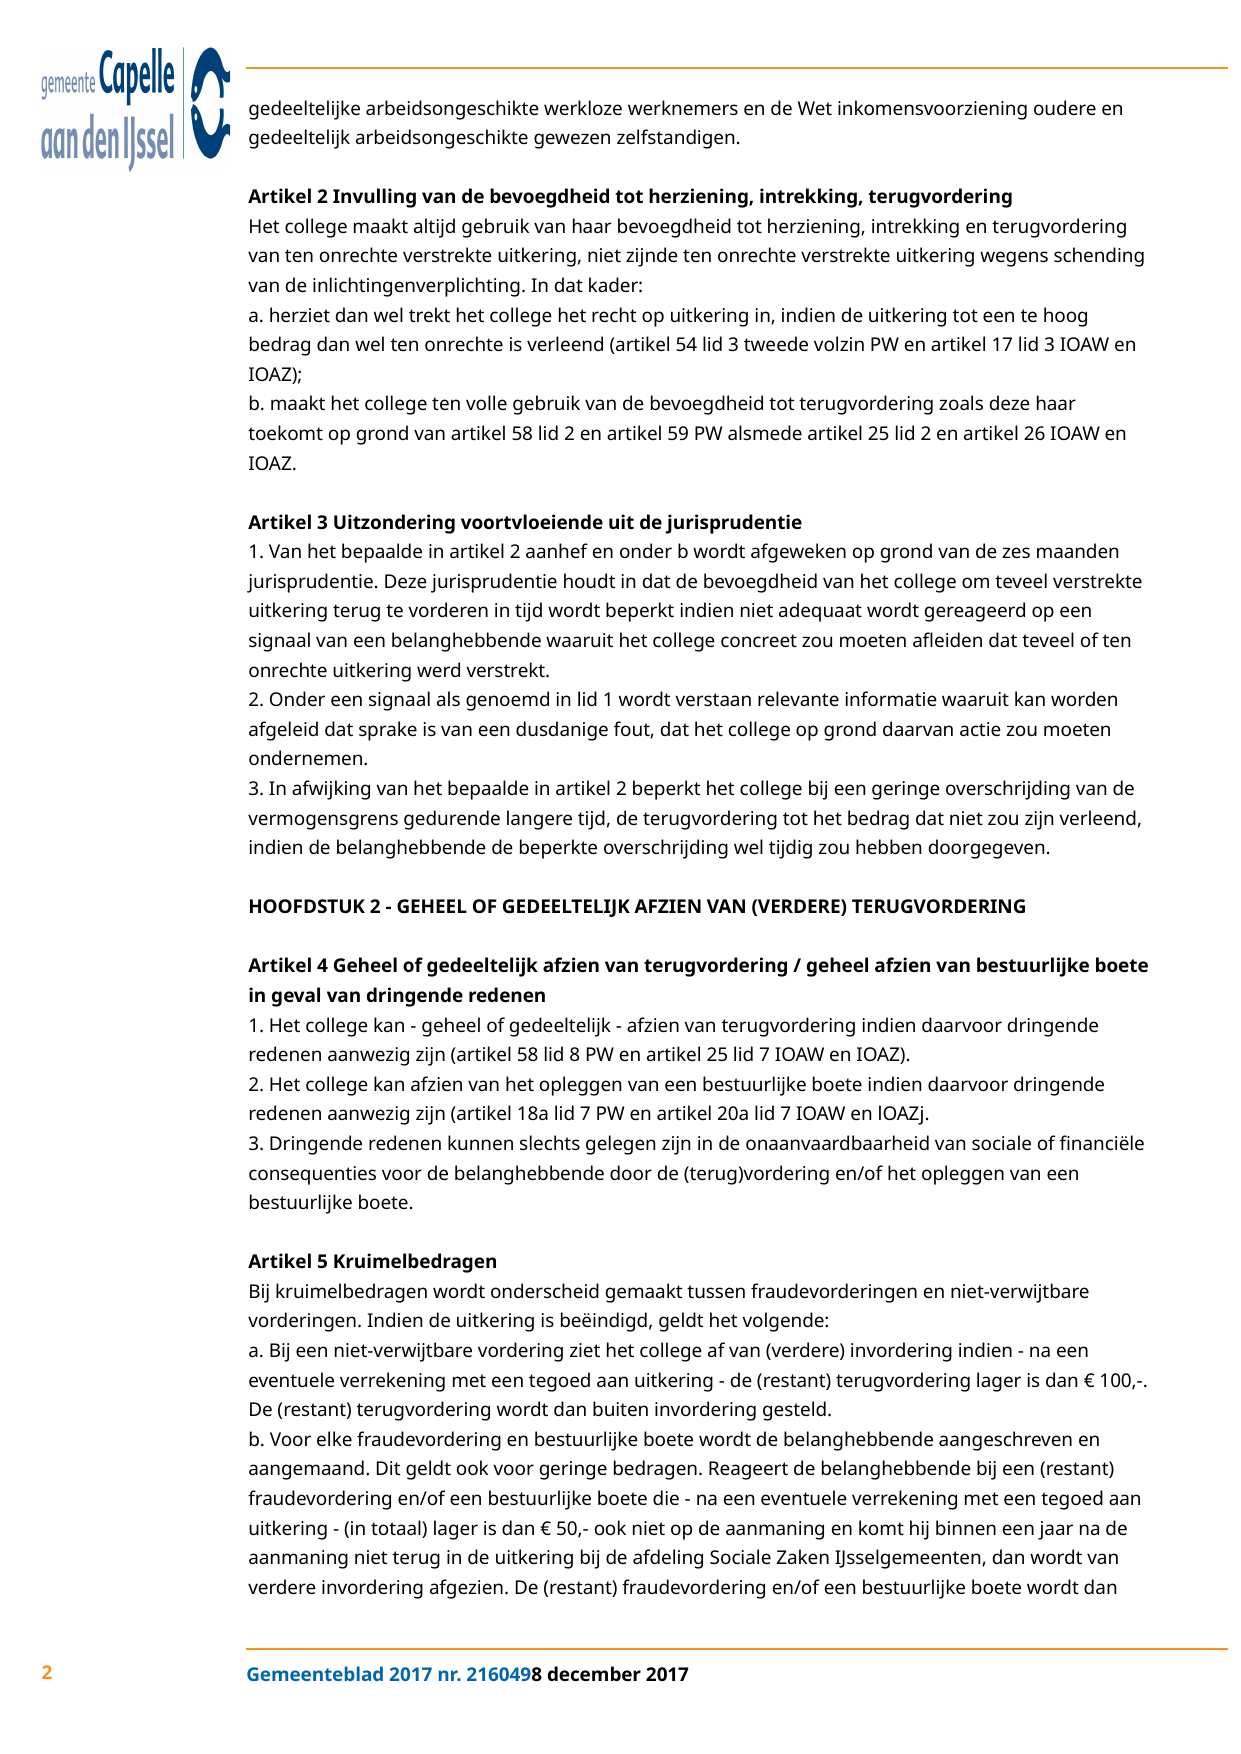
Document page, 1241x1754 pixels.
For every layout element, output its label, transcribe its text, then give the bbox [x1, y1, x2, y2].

text Artikel 3 Uitzondering voortvloeiende uit de jurisprudentie [248, 509, 1152, 535]
picture [41, 47, 231, 172]
text 2. Het college kan afzien van het opleggen van een bestuurlijke boete indien daarvoor dringende redenen aanwezig zijn (artikel 18a lid 7 PW en artikel 20a lid 7 IOAW en lOAZj. [248, 1071, 1152, 1126]
text a. herziet dan wel trekt het college het recht op uitkering in, indien de uitkering tot een te hoog bedrag dan wel ten onrechte is verleend (artikel 54 lid 3 tweede volzin PW en artikel 17 lid 3 IOAW en IOAZ); [248, 302, 1152, 387]
text a. Bij een niet-verwijtbare vordering ziet het college af van (verdere) invordering indien - na een eventuele verrekening met een tegoed aan uitkering - de (restant) terugvordering lager is dan € 100,-. [248, 1337, 1152, 1393]
text 1. Van het bepaalde in artikel 2 aanhef en onder b wordt afgeweken op grond van de zes maanden jurisprudentie. Deze jurisprudentie houdt in dat de bevoegdheid van het college om teveel verstrekte uitkering terug te vorderen in tijd wordt beperkt indien niet adequaat wordt gereageerd op een signaal van een belanghebbende waaruit het college concreet zou moeten afleiden dat teveel of ten onrechte uitkering werd verstrekt. [248, 538, 1152, 683]
text Het college maakt altijd gebruik van haar bevoegdheid tot herziening, intrekking en terugvordering van ten onrechte verstrekte uitkering, niet zijnde ten onrechte verstrekte uitkering wegens schending van de inlichtingenverplichting. In dat kader: [248, 213, 1152, 298]
text HOOFDSTUK 2 - GEHEEL OF GEDEELTELIJK AFZIEN VAN (VERDERE) TERUGVORDERING [248, 893, 1152, 919]
text Bij kruimelbedragen wordt onderscheid gemaakt tussen fraudevorderingen en niet-verwijtbare vorderingen. Indien de uitkering is beëindigd, geldt het volgende: [248, 1278, 1152, 1333]
text 3. Dringende redenen kunnen slechts gelegen zijn in de onaanvaardbaarheid van sociale of financiële consequenties voor de belanghebbende door de (terug)vordering en/of het opleggen van een bestuurlijke boete. [248, 1130, 1152, 1215]
text De (restant) terugvordering wordt dan buiten invordering gesteld. [248, 1396, 1152, 1422]
text b. maakt het college ten volle gebruik van de bevoegdheid tot terugvordering zoals deze haar toekomt op grond van artikel 58 lid 2 en artikel 59 PW alsmede artikel 25 lid 2 en artikel 26 IOAW en IOAZ. [248, 391, 1152, 476]
text 2. Onder een signaal als genoemd in lid 1 wordt verstaan relevante informatie waaruit kan worden afgeleid dat sprake is van een dusdanige fout, dat het college op grond daarvan actie zou moeten ondernemen. [248, 686, 1152, 771]
text Artikel 2 Invulling van de bevoegdheid tot herziening, intrekking, terugvordering [248, 183, 1152, 209]
text gedeeltelijke arbeidsongeschikte werkloze werknemers en de Wet inkomensvoorziening oudere en gedeeltelijk arbeidsongeschikte gewezen zelfstandigen. [248, 95, 1152, 150]
text 1. Het college kan - geheel of gedeeltelijk - afzien van terugvordering indien daarvoor dringende redenen aanwezig zijn (artikel 58 lid 8 PW en artikel 25 lid 7 IOAW en IOAZ). [248, 1012, 1152, 1067]
text Artikel 4 Geheel of gedeeltelijk afzien van terugvordering / geheel afzien van bestuurlijke boete in geval van dringende redenen [248, 953, 1152, 1008]
text Artikel 5 Kruimelbedragen [248, 1248, 1152, 1274]
text b. Voor elke fraudevordering en bestuurlijke boete wordt de belanghebbende aangeschreven en aangemaand. Dit geldt ook voor geringe bedragen. Reageert de belanghebbende bij een (restant) fraudevordering en/of een bestuurlijke boete die - na een eventuele verrekening met een tegoed aan uitkering - (in totaal) lager is dan € 50,- ook niet op de aanmaning en komt hij binnen een jaar na de aanmaning niet terug in de uitkering bij de afdeling Sociale Zaken IJsselgemeenten, dan wordt van verdere invordering afgezien. De (restant) fraudevordering en/of een bestuurlijke boete wordt dan [248, 1426, 1152, 1600]
text 3. In afwijking van het bepaalde in artikel 2 beperkt het college bij een geringe overschrijding van de vermogensgrens gedurende langere tijd, de terugvordering tot het bedrag dat niet zou zijn verleend, indien de belanghebbende de beperkte overschrijding wel tijdig zou hebben doorgegeven. [248, 775, 1152, 860]
